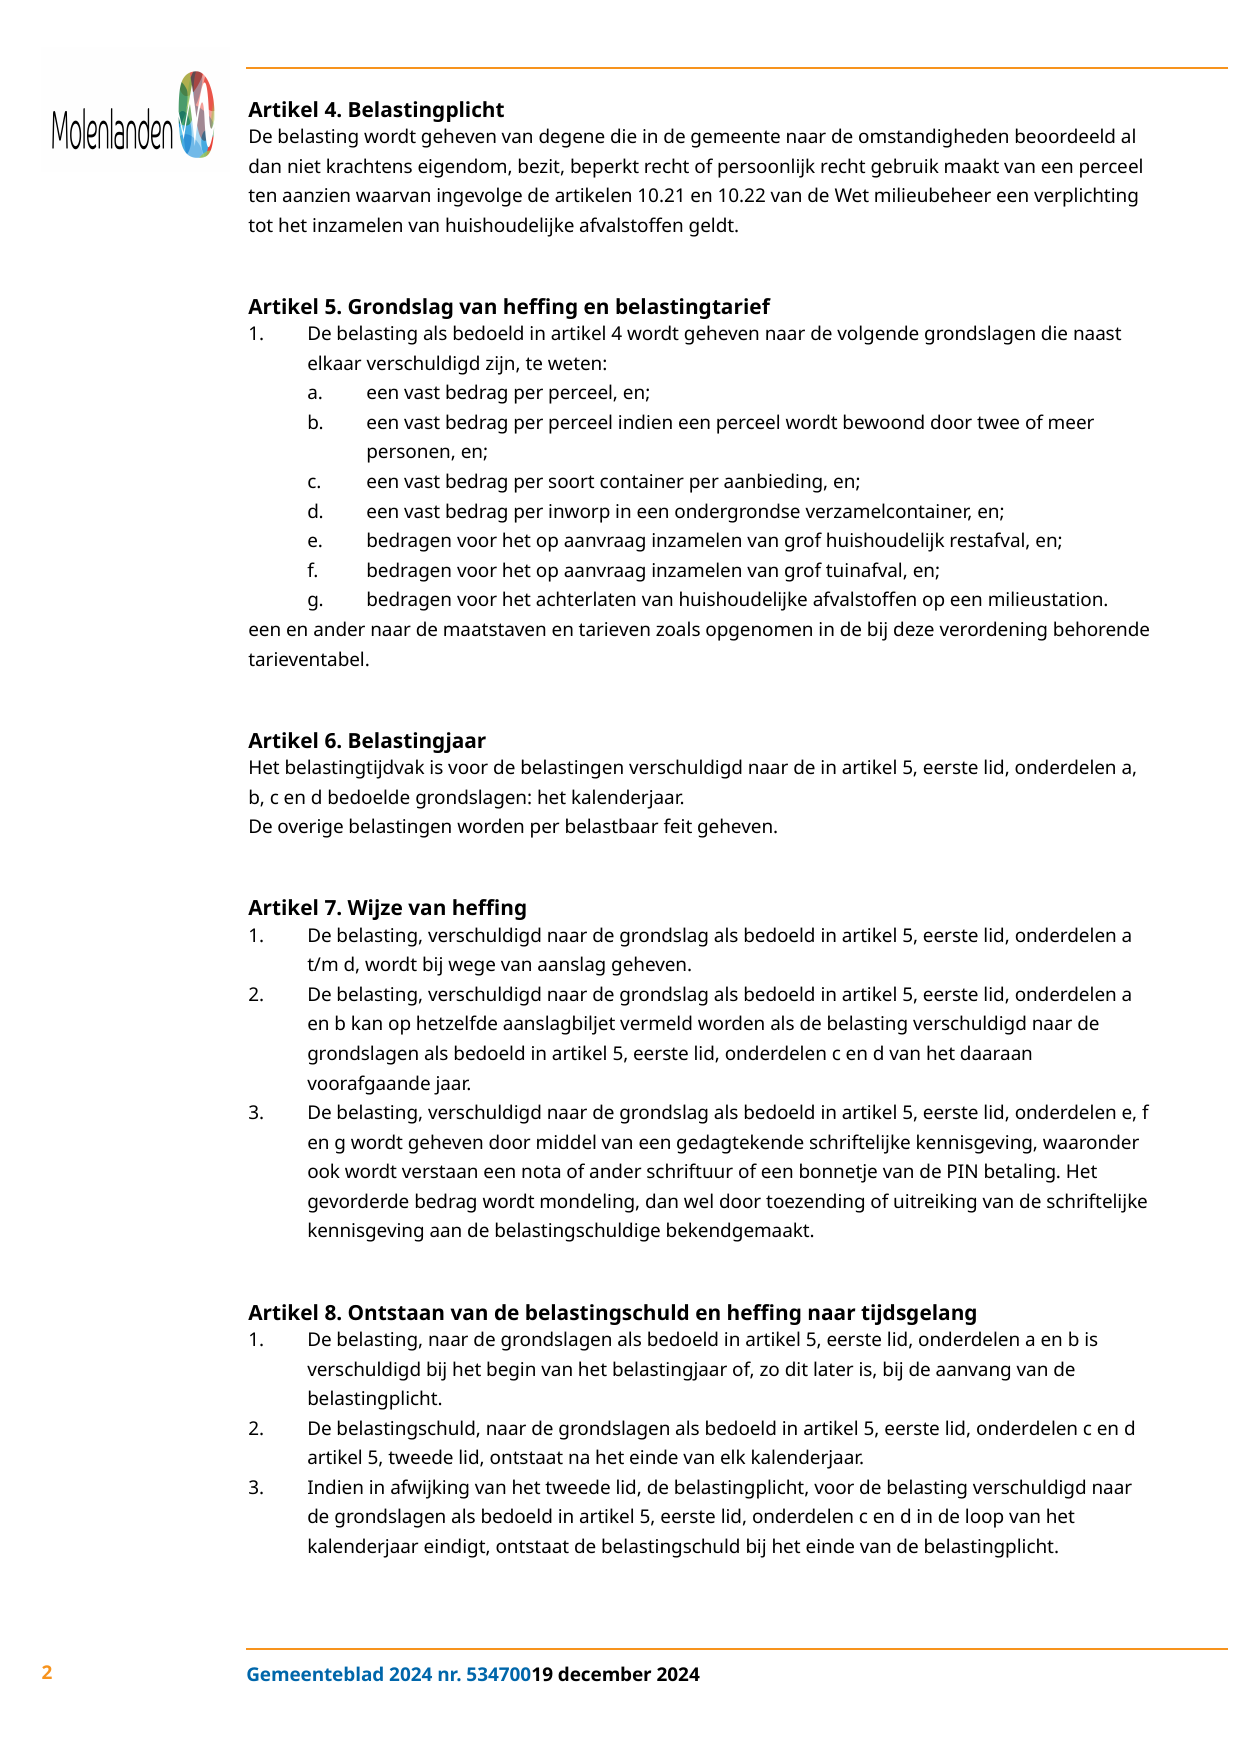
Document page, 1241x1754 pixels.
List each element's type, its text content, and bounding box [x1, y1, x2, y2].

text een en ander naar de maatstaven en tarieven zoals opgenomen in de bij deze verordening behorende tarieventabel. [248, 616, 1152, 672]
text Het belastingtijdvak is voor de belastingen verschuldigd naar de in artikel 5, eerste lid, onderdelen a, b, c en d bedoelde grondslagen: het kalenderjaar. [248, 754, 1152, 809]
text Artikel 6. Belastingjaar [248, 726, 1152, 754]
text Artikel 7. Wijze van heffing [248, 893, 1152, 922]
list De belasting, verschuldigd naar de grondslag als bedoeld in artikel 5, eerste lid, onderdelen a t/m d, wordt bij wege van aanslag geheven. [248, 922, 1152, 977]
list De belastingschuld, naar de grondslagen als bedoeld in artikel 5, eerste lid, onderdelen c en d artikel 5, tweede lid, ontstaat na het einde van elk kalenderjaar. [248, 1415, 1152, 1470]
list bedragen voor het op aanvraag inzamelen van grof huishoudelijk restafval, en; [307, 527, 1152, 553]
text De belasting wordt geheven van degene die in de gemeente naar de omstandigheden beoordeeld al dan niet krachtens eigendom, bezit, beperkt recht of persoonlijk recht gebruik maakt van een perceel ten aanzien waarvan ingevolge de artikelen 10.21 en 10.22 van de Wet milieubeheer een verplichting tot het inzamelen van huishoudelijke afvalstoffen geldt. [248, 123, 1152, 238]
text De overige belastingen worden per belastbaar feit geheven. [248, 813, 1152, 839]
list bedragen voor het op aanvraag inzamelen van grof tuinafval, en; [307, 557, 1152, 583]
list een vast bedrag per soort container per aanbieding, en; [307, 468, 1152, 494]
picture [41, 47, 231, 172]
list een vast bedrag per inworp in een ondergrondse verzamelcontainer, en; [307, 498, 1152, 524]
list De belasting, verschuldigd naar de grondslag als bedoeld in artikel 5, eerste lid, onderdelen e, f en g wordt geheven door middel van een gedagtekende schriftelijke kennisgeving, waaronder ook wordt verstaan een nota of ander schriftuur of een bonnetje van de PIN betaling. Het gevorderde bedrag wordt mondeling, dan wel door toezending of uitreiking van de schriftelijke kennisgeving aan de belastingschuldige bekendgemaakt. [248, 1099, 1152, 1243]
list Indien in afwijking van het tweede lid, de belastingplicht, voor de belasting verschuldigd naar de grondslagen als bedoeld in artikel 5, eerste lid, onderdelen c en d in de loop van het kalenderjaar eindigt, ontstaat de belastingschuld bij het einde van de belastingplicht. [248, 1474, 1152, 1559]
list De belasting, verschuldigd naar de grondslag als bedoeld in artikel 5, eerste lid, onderdelen a en b kan op hetzelfde aanslagbiljet vermeld worden als de belasting verschuldigd naar de grondslagen als bedoeld in artikel 5, eerste lid, onderdelen c en d van het daaraan voorafgaande jaar. [248, 981, 1152, 1096]
list een vast bedrag per perceel, en; [307, 379, 1152, 405]
list De belasting als bedoeld in artikel 4 wordt geheven naar de volgende grondslagen die naast elkaar verschuldigd zijn, te weten: [248, 320, 1152, 376]
text Artikel 8. Ontstaan van de belastingschuld en heffing naar tijdsgelang [248, 1298, 1152, 1326]
list een vast bedrag per perceel indien een perceel wordt bewoond door twee of meer personen, en; [307, 409, 1152, 464]
text Artikel 4. Belastingplicht [248, 95, 1152, 123]
text Artikel 5. Grondslag van heffing en belastingtarief [248, 292, 1152, 320]
list bedragen voor het achterlaten van huishoudelijke afvalstoffen op een milieustation. [307, 587, 1152, 612]
list De belasting, naar de grondslagen als bedoeld in artikel 5, eerste lid, onderdelen a en b is verschuldigd bij het begin van het belastingjaar of, zo dit later is, bij de aanvang van de belastingplicht. [248, 1326, 1152, 1411]
